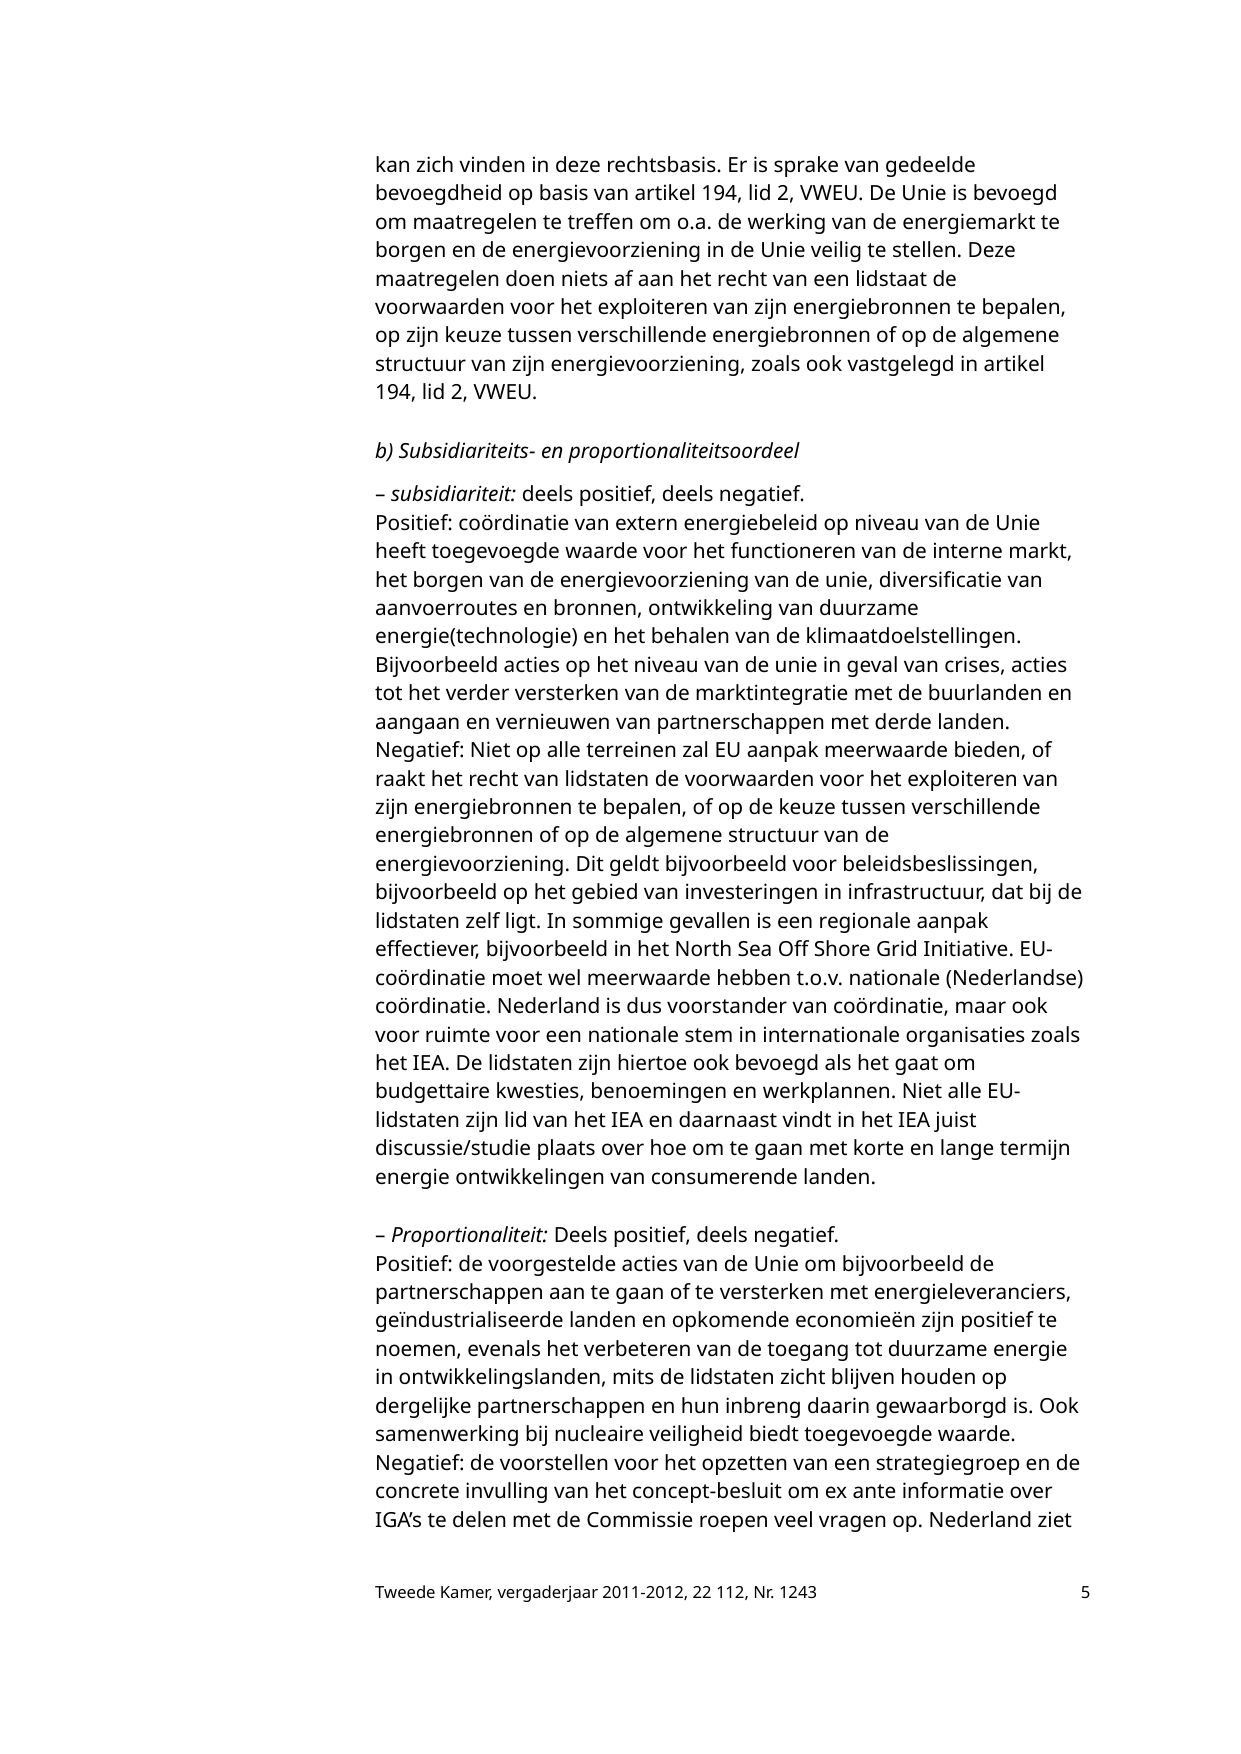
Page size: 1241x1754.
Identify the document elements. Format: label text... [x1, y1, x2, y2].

text Negatief: Niet op alle terreinen zal EU aanpak meerwaarde bieden, of raakt het recht van lidstaten de voorwaarden voor het exploiteren van zijn energiebronnen te bepalen, of op de keuze tussen verschillende energiebronnen of op de algemene structuur van de energievoorziening. Dit geldt bijvoorbeeld voor beleidsbeslissingen, bijvoorbeeld op het gebied van investeringen in infrastructuur, dat bij de lidstaten zelf ligt. In sommige gevallen is een regionale aanpak effectiever, bijvoorbeeld in het North Sea Off Shore Grid Initiative. EU-coördinatie moet wel meerwaarde hebben t.o.v. nationale (Nederlandse) coördinatie. Nederland is dus voorstander van coördinatie, maar ook voor ruimte voor een nationale stem in internationale organisaties zoals het IEA. De lidstaten zijn hiertoe ook bevoegd als het gaat om budgettaire kwesties, benoemingen en werkplannen. Niet alle EU-lidstaten zijn lid van het IEA en daarnaast vindt in het IEA juist discussie/studie plaats over hoe om te gaan met korte en lange termijn energie ontwikkelingen van consumerende landen. [375, 735, 1090, 1190]
text Positief: coördinatie van extern energiebeleid op niveau van de Unie heeft toegevoegde waarde voor het functioneren van de interne markt, het borgen van de energievoorziening van de unie, diversificatie van aanvoerroutes en bronnen, ontwikkeling van duurzame energie(technologie) en het behalen van de klimaatdoelstellingen. Bijvoorbeeld acties op het niveau van de unie in geval van crises, acties tot het verder versterken van de marktintegratie met de buurlanden en aangaan en vernieuwen van partnerschappen met derde landen. [375, 508, 1090, 735]
text – Proportionaliteit: Deels positief, deels negatief. [375, 1220, 1090, 1249]
text – subsidiariteit: deels positief, deels negatief. [375, 479, 1090, 508]
text Negatief: de voorstellen voor het opzetten van een strategiegroep en de concrete invulling van het concept-besluit om ex ante informatie over IGA’s te delen met de Commissie roepen veel vragen op. Nederland ziet [375, 1448, 1090, 1533]
text Positief: de voorgestelde acties van de Unie om bijvoorbeeld de partnerschappen aan te gaan of te versterken met energieleveranciers, geïndustrialiseerde landen en opkomende economieën zijn positief te noemen, evenals het verbeteren van de toegang tot duurzame energie in ontwikkelingslanden, mits de lidstaten zicht blijven houden op dergelijke partnerschappen en hun inbreng daarin gewaarborgd is. Ook samenwerking bij nucleaire veiligheid biedt toegevoegde waarde. [375, 1249, 1090, 1448]
text b) Subsidiariteits- en proportionaliteitsoordeel [375, 436, 1090, 464]
text kan zich vinden in deze rechtsbasis. Er is sprake van gedeelde bevoegdheid op basis van artikel 194, lid 2, VWEU. De Unie is bevoegd om maatregelen te treffen om o.a. de werking van de energiemarkt te borgen en de energievoorziening in de Unie veilig te stellen. Deze maatregelen doen niets af aan het recht van een lidstaat de voorwaarden voor het exploiteren van zijn energiebronnen te bepalen, op zijn keuze tussen verschillende energiebronnen of op de algemene structuur van zijn energievoorziening, zoals ook vastgelegd in artikel 194, lid 2, VWEU. [375, 150, 1090, 406]
